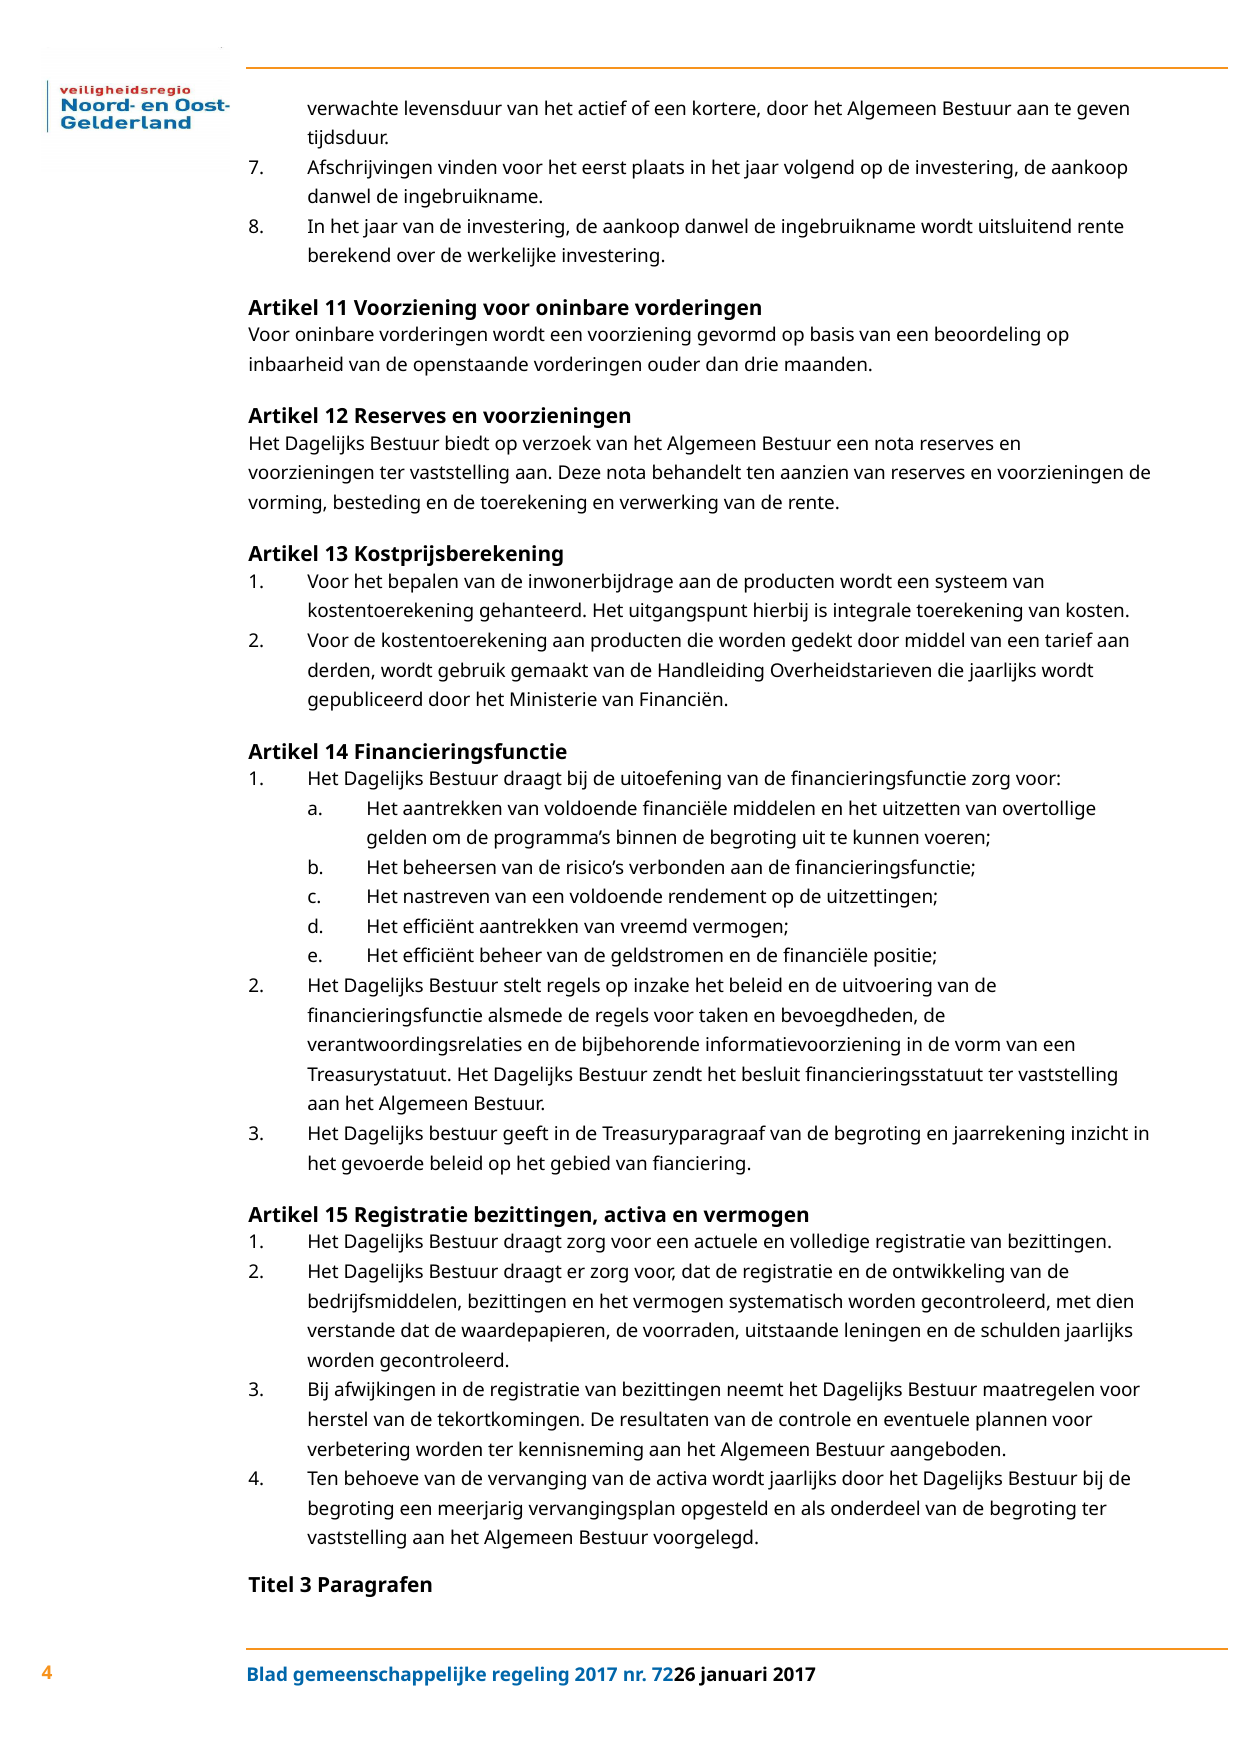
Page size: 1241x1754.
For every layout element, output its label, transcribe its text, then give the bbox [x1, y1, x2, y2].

list Ten behoeve van de vervanging van de activa wordt jaarlijks door het Dagelijks Bestuur bij de begroting een meerjarig vervangingsplan opgesteld en als onderdeel van de begroting ter vaststelling aan het Algemeen Bestuur voorgelegd. [248, 1465, 1152, 1550]
text Artikel 12 Reserves en voorzieningen [248, 402, 1152, 430]
list Het nastreven van een voldoende rendement op de uitzettingen; [307, 883, 1152, 909]
list Het Dagelijks Bestuur draagt zorg voor een actuele en volledige registratie van bezittingen. [248, 1229, 1152, 1254]
picture [41, 47, 231, 172]
list Het Dagelijks Bestuur draagt bij de uitoefening van de financieringsfunctie zorg voor: [248, 765, 1152, 791]
list Het efficiënt aantrekken van vreemd vermogen; [307, 913, 1152, 939]
list Het aantrekken van voldoende financiële middelen en het uitzetten van overtollige gelden om de programma’s binnen de begroting uit te kunnen voeren; [307, 795, 1152, 850]
list Voor de kostentoerekening aan producten die worden gedekt door middel van een tarief aan derden, wordt gebruik gemaakt van de Handleiding Overheidstarieven die jaarlijks wordt gepubliceerd door het Ministerie van Financiën. [248, 627, 1152, 712]
list In het jaar van de investering, de aankoop danwel de ingebruikname wordt uitsluitend rente berekend over de werkelijke investering. [248, 213, 1152, 268]
text Artikel 11 Voorziening voor oninbare vorderingen [248, 293, 1152, 322]
list Afschrijvingen vinden voor het eerst plaats in het jaar volgend op de investering, de aankoop danwel de ingebruikname. [248, 154, 1152, 209]
list Het efficiënt beheer van de geldstromen en de financiële positie; [307, 943, 1152, 968]
list Het Dagelijks Bestuur draagt er zorg voor, dat de registratie en de ontwikkeling van de bedrijfsmiddelen, bezittingen en het vermogen systematisch worden gecontroleerd, met dien verstande dat de waardepapieren, de voorraden, uitstaande leningen en de schulden jaarlijks worden gecontroleerd. [248, 1258, 1152, 1373]
list Het Dagelijks Bestuur stelt regels op inzake het beleid en de uitvoering van de financieringsfunctie alsmede de regels voor taken en bevoegdheden, de verantwoordingsrelaties en de bijbehorende informatievoorziening in de vorm van een Treasurystatuut. Het Dagelijks Bestuur zendt het besluit financieringsstatuut ter vaststelling aan het Algemeen Bestuur. [248, 972, 1152, 1116]
list Bij afwijkingen in de registratie van bezittingen neemt het Dagelijks Bestuur maatregelen voor herstel van de tekortkomingen. De resultaten van de controle en eventuele plannen voor verbetering worden ter kennisneming aan het Algemeen Bestuur aangeboden. [248, 1377, 1152, 1461]
text Artikel 15 Registratie bezittingen, activa en vermogen [248, 1200, 1152, 1229]
text Titel 3 Paragrafen [248, 1570, 1152, 1598]
list Het beheersen van de risico’s verbonden aan de financieringsfunctie; [307, 854, 1152, 880]
list Het Dagelijks bestuur geeft in de Treasuryparagraaf van de begroting en jaarrekening inzicht in het gevoerde beleid op het gebied van fianciering. [248, 1120, 1152, 1176]
list verwachte levensduur van het actief of een kortere, door het Algemeen Bestuur aan te geven tijdsduur. [248, 95, 1152, 150]
list Voor het bepalen van de inwonerbijdrage aan de producten wordt een systeem van kostentoerekening gehanteerd. Het uitgangspunt hierbij is integrale toerekening van kosten. [248, 568, 1152, 623]
text Artikel 13 Kostprijsberekening [248, 539, 1152, 568]
text Het Dagelijks Bestuur biedt op verzoek van het Algemeen Bestuur een nota reserves en voorzieningen ter vaststelling aan. Deze nota behandelt ten aanzien van reserves en voorzieningen de vorming, besteding en de toerekening en verwerking van de rente. [248, 430, 1152, 515]
text Voor oninbare vorderingen wordt een voorziening gevormd op basis van een beoordeling op inbaarheid van de openstaande vorderingen ouder dan drie maanden. [248, 322, 1152, 377]
text Artikel 14 Financieringsfunctie [248, 737, 1152, 765]
